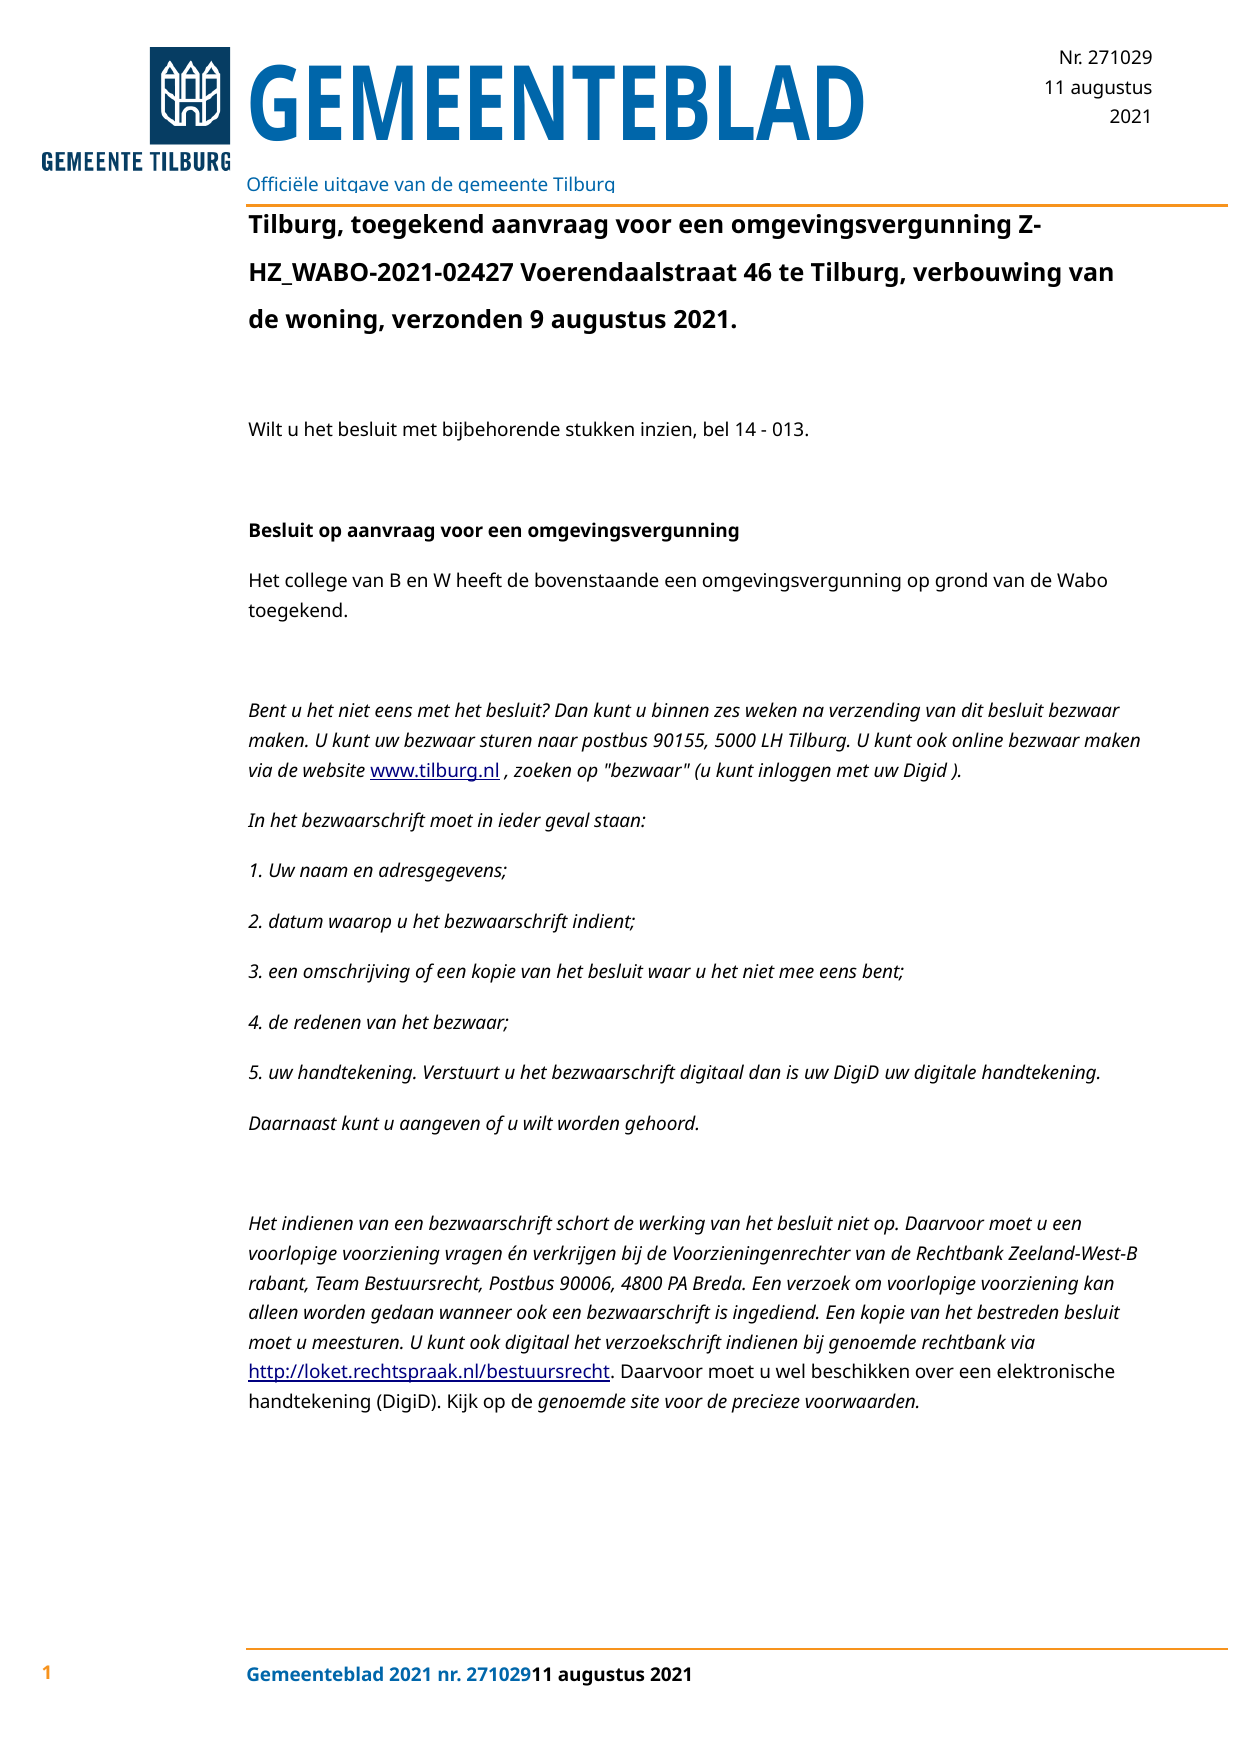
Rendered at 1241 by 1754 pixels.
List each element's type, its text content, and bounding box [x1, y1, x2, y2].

text 2. datum waarop u het bezwaarschrift indient; [248, 908, 1152, 934]
text In het bezwaarschrift moet in ieder geval staan: [248, 807, 1152, 833]
text Bent u het niet eens met het besluit? Dan kunt u binnen zes weken na verzending van dit besluit bezwaar maken. U kunt uw bezwaar sturen naar postbus 90155, 5000 LH Tilburg. U kunt ook online bezwaar maken via de website www.tilburg.nl , zoeken op "bezwaar" (u kunt inloggen met uw Digid ). [248, 698, 1152, 782]
text Tilburg, toegekend aanvraag voor een omgevingsvergunning Z-HZ_WABO-2021-02427 Voerendaalstraat 46 te Tilburg, verbouwing van de woning, verzonden 9 augustus 2021. [248, 207, 1152, 336]
text 4. de redenen van het bezwaar; [248, 1009, 1152, 1034]
text Wilt u het besluit met bijbehorende stukken inzien, bel 14 - 013. [248, 416, 1152, 442]
text Het indienen van een bezwaarschrift schort de werking van het besluit niet op. Daarvoor moet u een voorlopige voorziening vragen én verkrijgen bij de Voorzieningenrechter van de Rechtbank Zeeland-West-B rabant, Team Bestuursrecht, Postbus 90006, 4800 PA Breda. Een verzoek om voorlopige voorziening kan alleen worden gedaan wanneer ook een bezwaarschrift is ingediend. Een kopie van het bestreden besluit moet u meesturen. U kunt ook digitaal het verzoekschrift indienen bij genoemde rechtbank via http://loket.rechtspraak.nl/bestuursrecht. Daarvoor moet u wel beschikken over een elektronische handtekening (DigiD). Kijk op de genoemde site voor de precieze voorwaarden. [248, 1211, 1152, 1414]
text 5. uw handtekening. Verstuurt u het bezwaarschrift digitaal dan is uw DigiD uw digitale handtekening. [248, 1059, 1152, 1085]
text Daarnaast kunt u aangeven of u wilt worden gehoord. [248, 1110, 1152, 1135]
picture [41, 47, 231, 172]
text Het college van B en W heeft de bovenstaande een omgevingsvergunning op grond van de Wabo toegekend. [248, 567, 1152, 622]
text 1. Uw naam en adresgegevens; [248, 858, 1152, 883]
text 3. een omschrijving of een kopie van het besluit waar u het niet mee eens bent; [248, 958, 1152, 984]
text Besluit op aanvraag voor een omgevingsvergunning [248, 517, 1152, 542]
